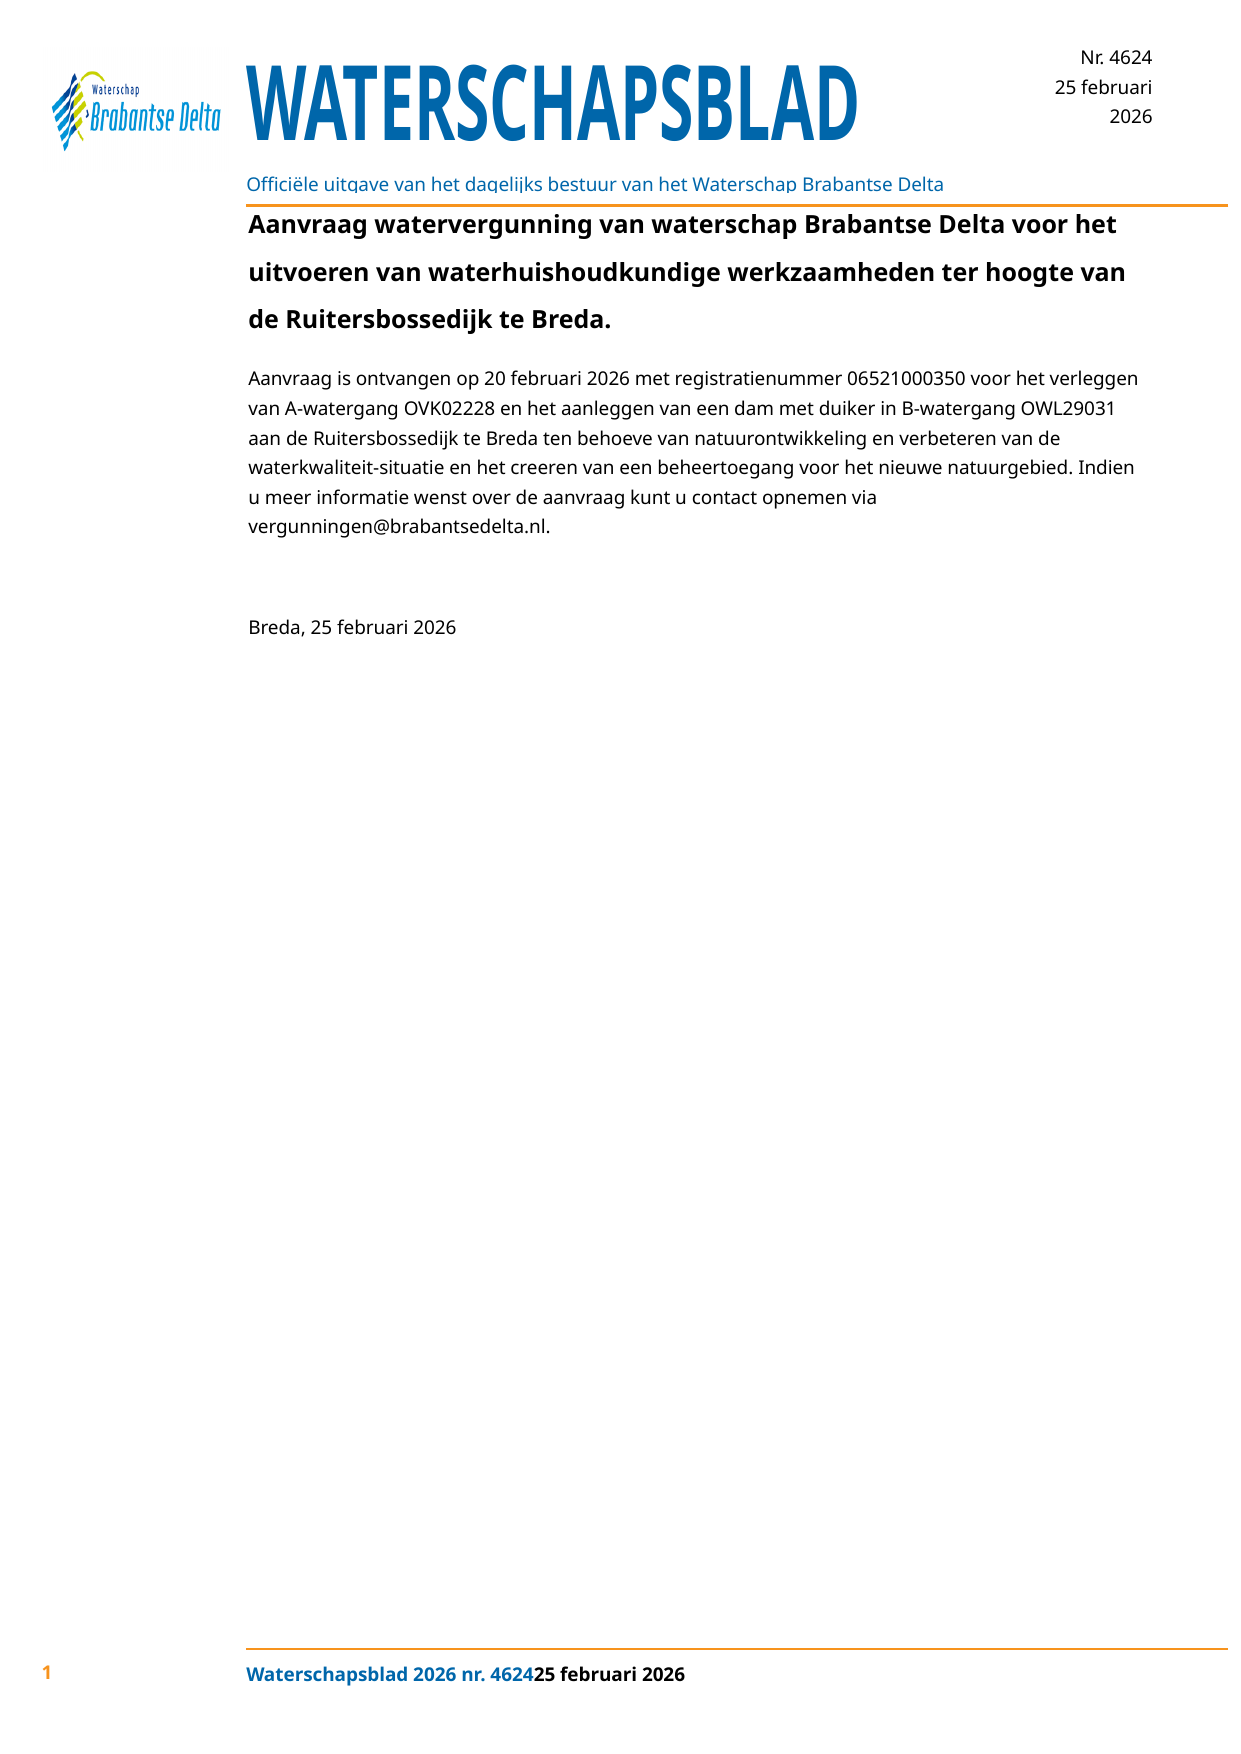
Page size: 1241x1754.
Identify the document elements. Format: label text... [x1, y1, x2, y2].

text Aanvraag watervergunning van waterschap Brabantse Delta voor het uitvoeren van waterhuishoudkundige werkzaamheden ter hoogte van de Ruitersbossedijk te Breda. [248, 207, 1152, 336]
text Breda, 25 februari 2026 [248, 614, 1152, 640]
picture [41, 47, 231, 172]
text Aanvraag is ontvangen op 20 februari 2026 met registratienummer 06521000350 voor het verleggen van A-watergang OVK02228 en het aanleggen van een dam met duiker in B-watergang OWL29031 aan de Ruitersbossedijk te Breda ten behoeve van natuurontwikkeling en verbeteren van de waterkwaliteit-situatie en het creeren van een beheertoegang voor het nieuwe natuurgebied. Indien u meer informatie wenst over de aanvraag kunt u contact opnemen via vergunningen@brabantsedelta.nl. [248, 366, 1152, 539]
